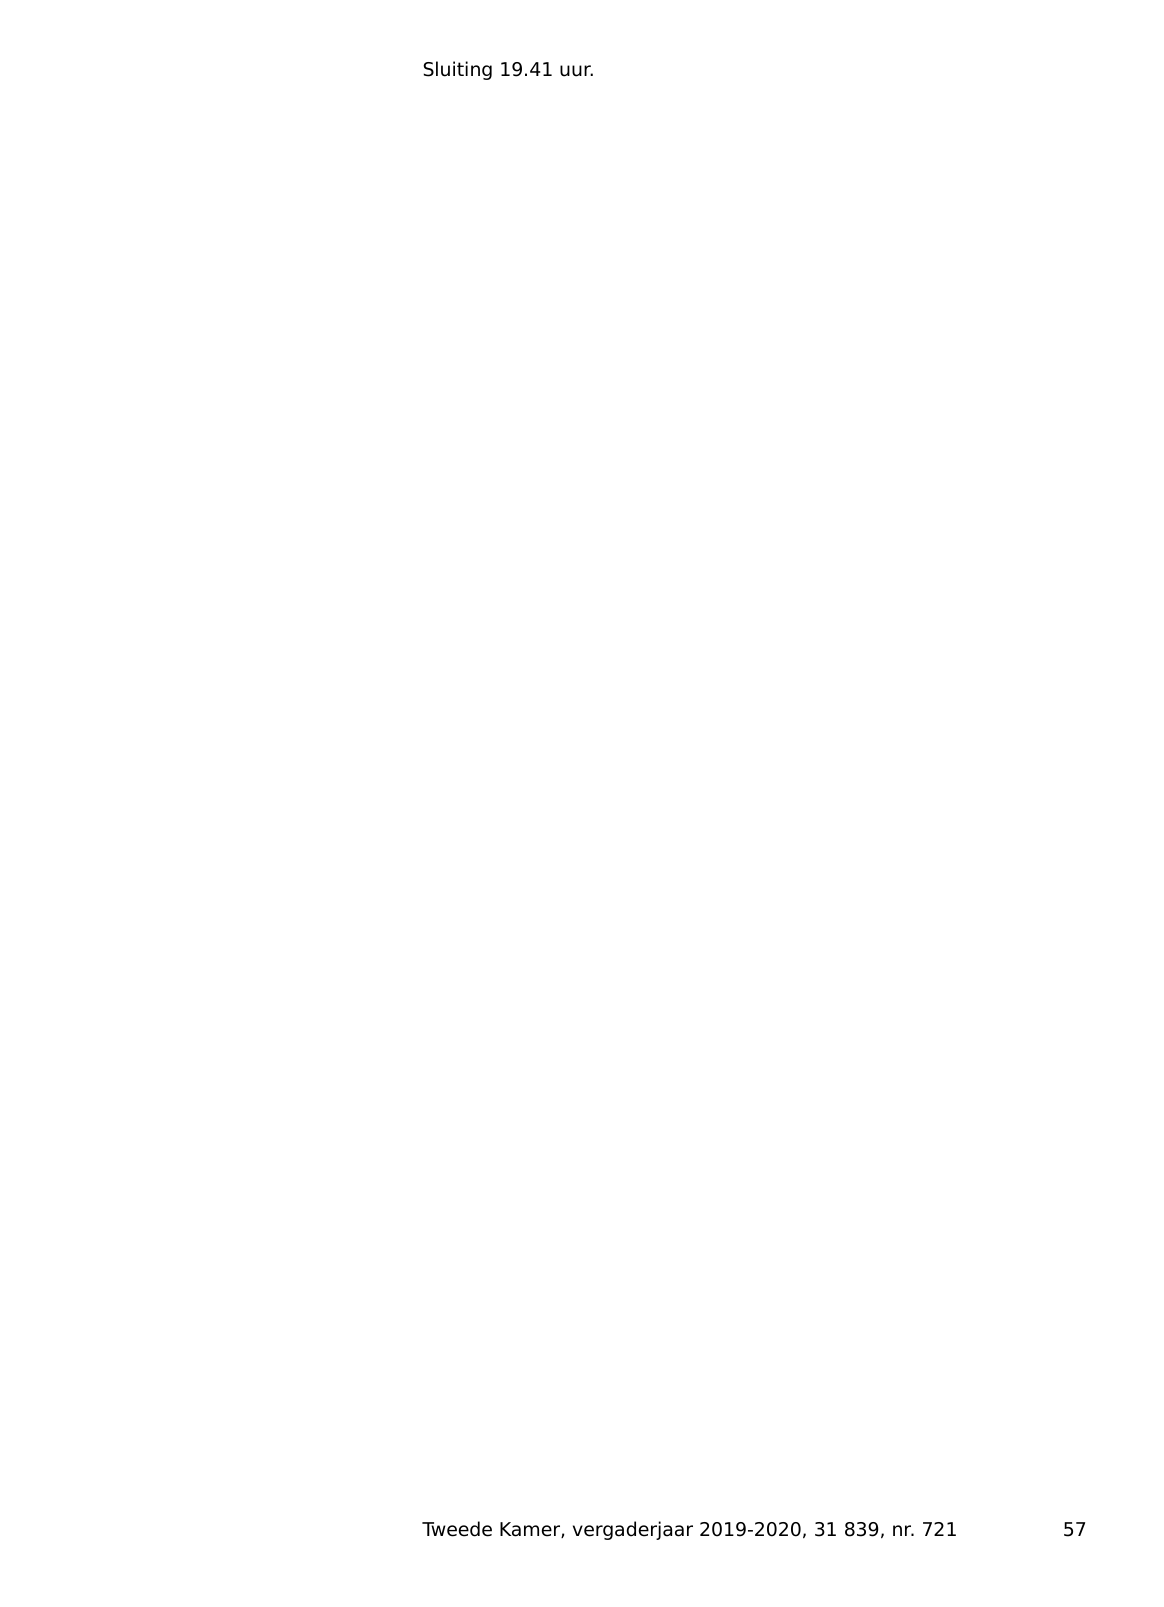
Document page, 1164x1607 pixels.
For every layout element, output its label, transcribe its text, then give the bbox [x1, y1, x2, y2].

text Sluiting 19.41 uur. [422, 59, 1087, 81]
